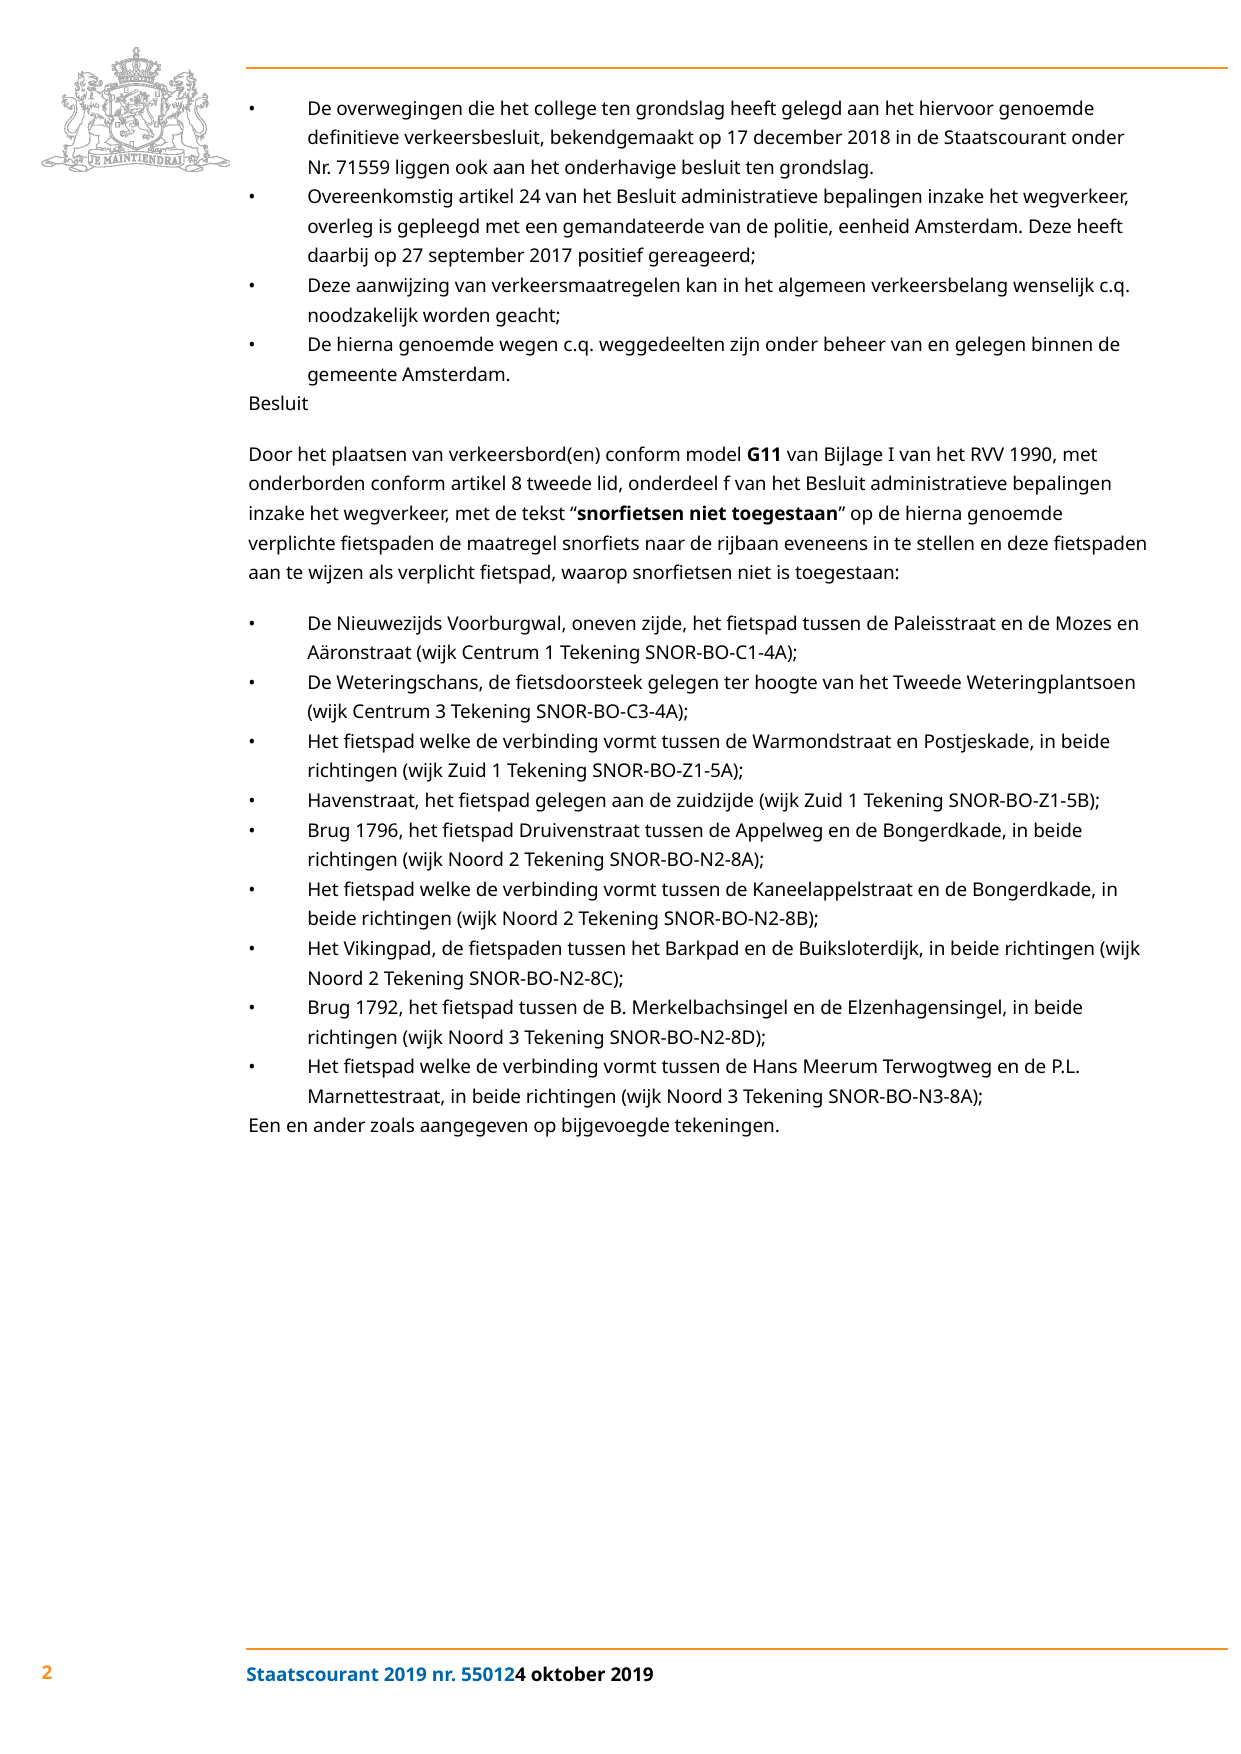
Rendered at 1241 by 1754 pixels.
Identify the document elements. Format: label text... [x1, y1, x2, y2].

picture [41, 47, 231, 172]
list Overeenkomstig artikel 24 van het Besluit administratieve bepalingen inzake het wegverkeer, overleg is gepleegd met een gemandateerde van de politie, eenheid Amsterdam. Deze heeft daarbij op 27 september 2017 positief gereageerd; [248, 183, 1152, 268]
list Deze aanwijzing van verkeersmaatregelen kan in het algemeen verkeersbelang wenselijk c.q. noodzakelijk worden geacht; [248, 272, 1152, 328]
list Havenstraat, het fietspad gelegen aan de zuidzijde (wijk Zuid 1 Tekening SNOR-BO-Z1-5B); [248, 787, 1152, 813]
list Het Vikingpad, de fietspaden tussen het Barkpad en de Buiksloterdijk, in beide richtingen (wijk Noord 2 Tekening SNOR-BO-N2-8C); [248, 935, 1152, 991]
text Een en ander zoals aangegeven op bijgevoegde tekeningen. [248, 1113, 1152, 1138]
list De Nieuwezijds Voorburgwal, oneven zijde, het fietspad tussen de Paleisstraat en de Mozes en Aäronstraat (wijk Centrum 1 Tekening SNOR-BO-C1-4A); [248, 610, 1152, 665]
list Het fietspad welke de verbinding vormt tussen de Warmondstraat en Postjeskade, in beide richtingen (wijk Zuid 1 Tekening SNOR-BO-Z1-5A); [248, 728, 1152, 783]
list Brug 1796, het fietspad Druivenstraat tussen de Appelweg en de Bongerdkade, in beide richtingen (wijk Noord 2 Tekening SNOR-BO-N2-8A); [248, 817, 1152, 872]
list Het fietspad welke de verbinding vormt tussen de Kaneelappelstraat en de Bongerdkade, in beide richtingen (wijk Noord 2 Tekening SNOR-BO-N2-8B); [248, 876, 1152, 931]
text Besluit [248, 391, 1152, 416]
list Brug 1792, het fietspad tussen de B. Merkelbachsingel en de Elzenhagensingel, in beide richtingen (wijk Noord 3 Tekening SNOR-BO-N2-8D); [248, 994, 1152, 1050]
list De hierna genoemde wegen c.q. weggedeelten zijn onder beheer van en gelegen binnen de gemeente Amsterdam. [248, 331, 1152, 387]
list De Weteringschans, de fietsdoorsteek gelegen ter hoogte van het Tweede Weteringplantsoen (wijk Centrum 3 Tekening SNOR-BO-C3-4A); [248, 669, 1152, 724]
list Het fietspad welke de verbinding vormt tussen de Hans Meerum Terwogtweg en de P.L. Marnettestraat, in beide richtingen (wijk Noord 3 Tekening SNOR-BO-N3-8A); [248, 1053, 1152, 1109]
text Door het plaatsen van verkeersbord(en) conform model G11 van Bijlage I van het RVV 1990, met onderborden conform artikel 8 tweede lid, onderdeel f van het Besluit administratieve bepalingen inzake het wegverkeer, met de tekst “snorfietsen niet toegestaan” op de hierna genoemde verplichte fietspaden de maatregel snorfiets naar de rijbaan eveneens in te stellen en deze fietspaden aan te wijzen als verplicht fietspad, waarop snorfietsen niet is toegestaan: [248, 441, 1152, 585]
list De overwegingen die het college ten grondslag heeft gelegd aan het hiervoor genoemde definitieve verkeersbesluit, bekendgemaakt op 17 december 2018 in de Staatscourant onder Nr. 71559 liggen ook aan het onderhavige besluit ten grondslag. [248, 95, 1152, 180]
